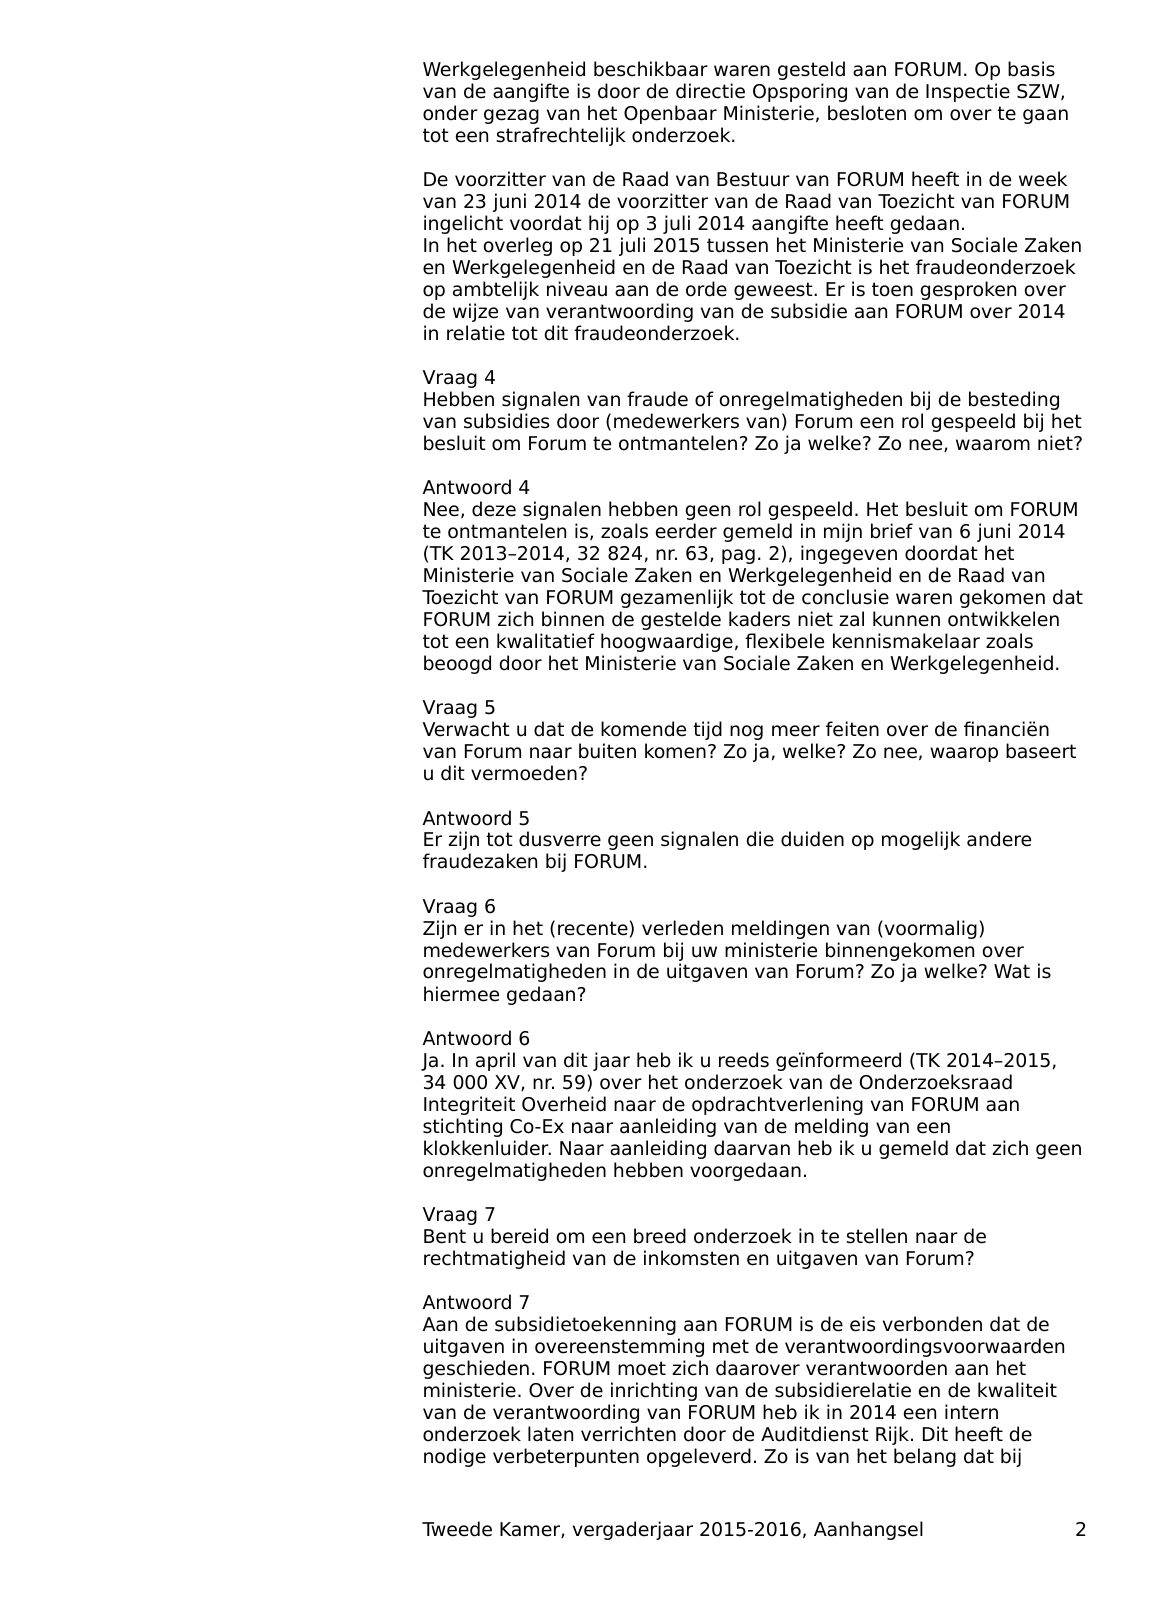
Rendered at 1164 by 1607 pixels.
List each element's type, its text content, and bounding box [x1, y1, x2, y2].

text In het overleg op 21 juli 2015 tussen het Ministerie van Sociale Zaken en Werkgelegenheid en de Raad van Toezicht is het fraudeonderzoek op ambtelijk niveau aan de orde geweest. Er is toen gesproken over de wijze van verantwoording van de subsidie aan FORUM over 2014 in relatie tot dit fraudeonderzoek. [422, 235, 1087, 345]
text Antwoord 4 [422, 477, 1087, 499]
text De voorzitter van de Raad van Bestuur van FORUM heeft in de week van 23 juni 2014 de voorzitter van de Raad van Toezicht van FORUM ingelicht voordat hij op 3 juli 2014 aangifte heeft gedaan. [422, 169, 1087, 235]
text Bent u bereid om een breed onderzoek in te stellen naar de rechtmatigheid van de inkomsten en uitgaven van Forum? [422, 1226, 1087, 1269]
text Zijn er in het (recente) verleden meldingen van (voormalig) medewerkers van Forum bij uw ministerie binnengekomen over onregelmatigheden in de uitgaven van Forum? Zo ja welke? Wat is hiermee gedaan? [422, 917, 1087, 1005]
text Hebben signalen van fraude of onregelmatigheden bij de besteding van subsidies door (medewerkers van) Forum een rol gespeeld bij het besluit om Forum te ontmantelen? Zo ja welke? Zo nee, waarom niet? [422, 389, 1087, 455]
text Er zijn tot dusverre geen signalen die duiden op mogelijk andere fraudezaken bij FORUM. [422, 829, 1087, 873]
text Ja. In april van dit jaar heb ik u reeds geïnformeerd (TK 2014–2015, 34 000 XV, nr. 59) over het onderzoek van de Onderzoeksraad Integriteit Overheid naar de opdrachtverlening van FORUM aan stichting Co-Ex naar aanleiding van de melding van een klokkenluider. Naar aanleiding daarvan heb ik u gemeld dat zich geen onregelmatigheden hebben voorgedaan. [422, 1049, 1087, 1181]
text Vraag 4 [422, 367, 1087, 389]
text Vraag 6 [422, 896, 1087, 917]
text Vraag 7 [422, 1204, 1087, 1226]
text Antwoord 6 [422, 1028, 1087, 1049]
text Vraag 5 [422, 697, 1087, 719]
text Antwoord 5 [422, 807, 1087, 829]
text Verwacht u dat de komende tijd nog meer feiten over de financiën van Forum naar buiten komen? Zo ja, welke? Zo nee, waarop baseert u dit vermoeden? [422, 719, 1087, 785]
text Werkgelegenheid beschikbaar waren gesteld aan FORUM. Op basis van de aangifte is door de directie Opsporing van de Inspectie SZW, onder gezag van het Openbaar Ministerie, besloten om over te gaan tot een strafrechtelijk onderzoek. [422, 59, 1087, 147]
text Nee, deze signalen hebben geen rol gespeeld. Het besluit om FORUM te ontmantelen is, zoals eerder gemeld in mijn brief van 6 juni 2014 (TK 2013–2014, 32 824, nr. 63, pag. 2), ingegeven doordat het Ministerie van Sociale Zaken en Werkgelegenheid en de Raad van Toezicht van FORUM gezamenlijk tot de conclusie waren gekomen dat FORUM zich binnen de gestelde kaders niet zal kunnen ontwikkelen tot een kwalitatief hoogwaardige, flexibele kennismakelaar zoals beoogd door het Ministerie van Sociale Zaken en Werkgelegenheid. [422, 499, 1087, 675]
text Antwoord 7 [422, 1292, 1087, 1314]
text Aan de subsidietoekenning aan FORUM is de eis verbonden dat de uitgaven in overeenstemming met de verantwoordingsvoorwaarden geschieden. FORUM moet zich daarover verantwoorden aan het ministerie. Over de inrichting van de subsidierelatie en de kwaliteit van de verantwoording van FORUM heb ik in 2014 een intern onderzoek laten verrichten door de Auditdienst Rijk. Dit heeft de nodige verbeterpunten opgeleverd. Zo is van het belang dat bij [422, 1314, 1087, 1468]
